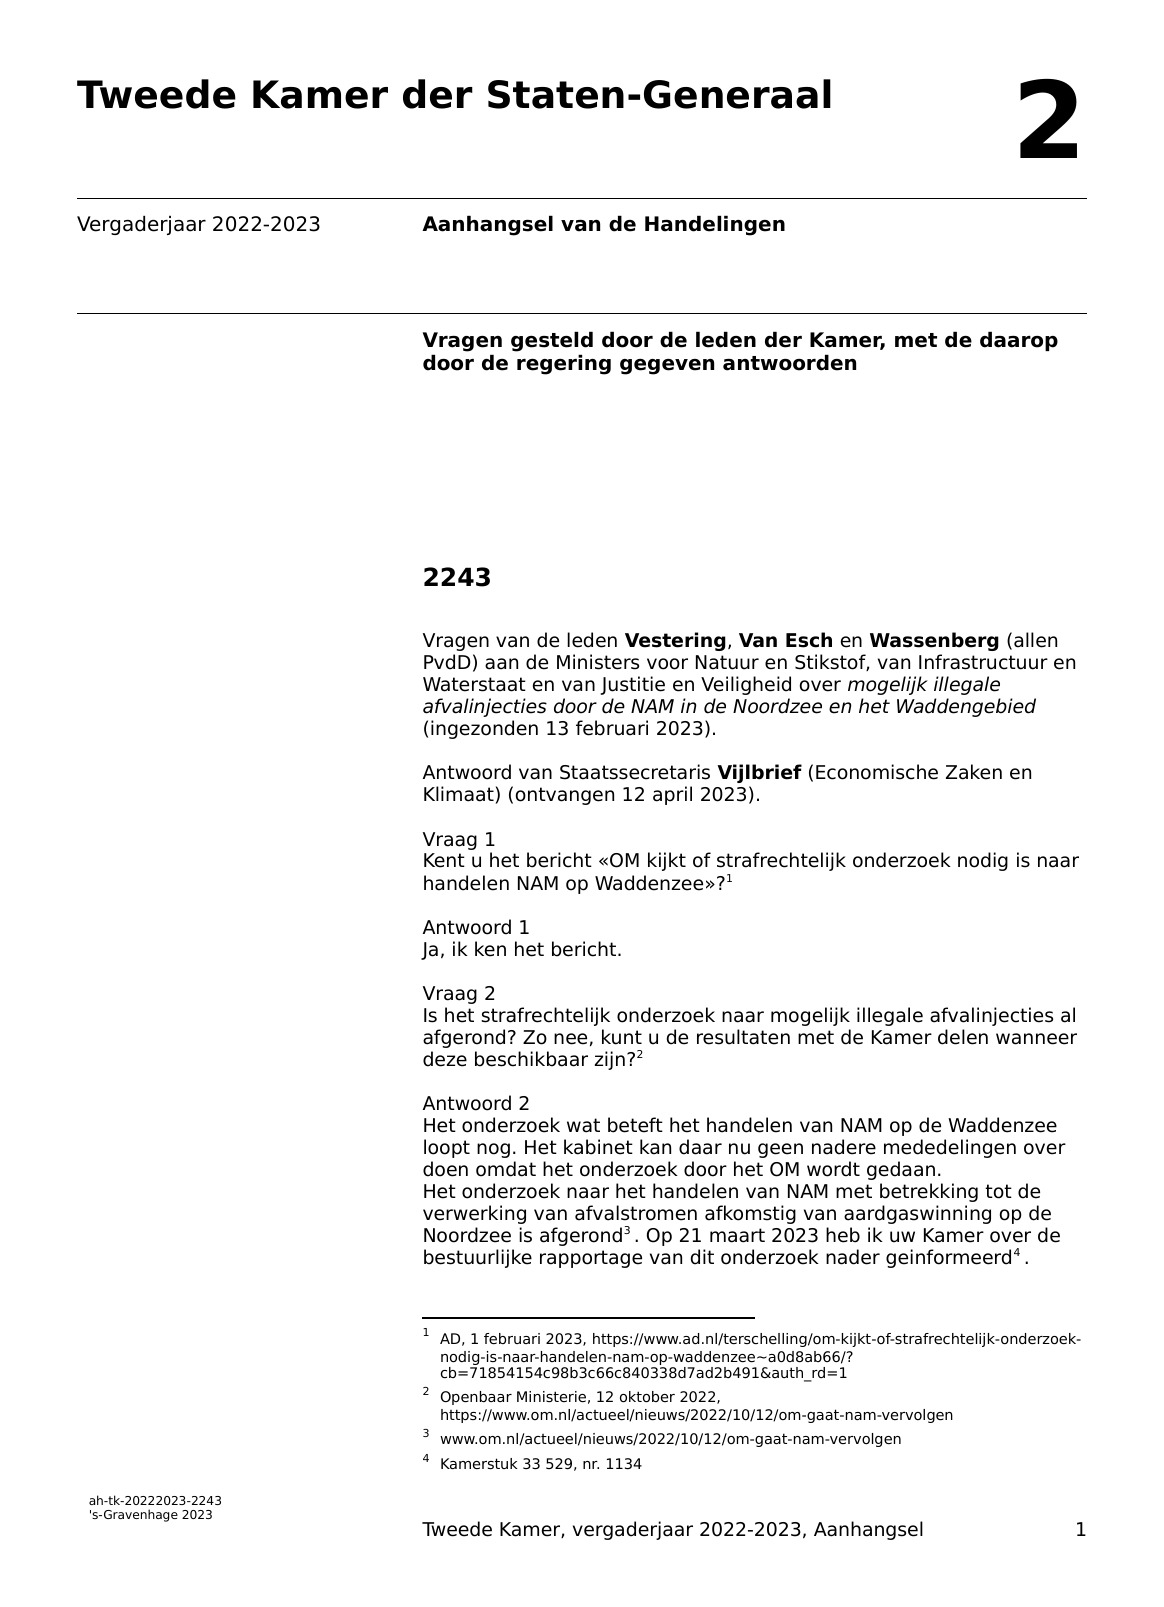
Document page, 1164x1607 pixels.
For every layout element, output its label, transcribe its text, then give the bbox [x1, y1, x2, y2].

table_cell Vragen gesteld door de leden der Kamer, met de daarop door de regering gegeven antwoorden [422, 314, 1087, 375]
text Antwoord 1 [422, 917, 1087, 938]
table_header 2 [886, 59, 1087, 198]
text Openbaar Ministerie, 12 oktober 2022, https://www.om.nl/actueel/nieuws/2022/10/12/om-gaat-nam-vervolgen [422, 1385, 1087, 1424]
table_cell [77, 314, 422, 375]
text AD, 1 februari 2023, https://www.ad.nl/terschelling/om-kijkt-of-strafrechtelijk-onderzoek-nodig-is-naar-handelen-nam-op-waddenzee~a0d8ab66/?cb=71854154c98b3c66c840338d7ad2b491&auth_rd=1 [422, 1327, 1087, 1382]
text Vraag 1 [422, 828, 1087, 850]
table_cell Vergaderjaar 2022-2023 [77, 199, 422, 313]
text 's-Gravenhage 2023 [88, 1508, 323, 1522]
text 2243 [422, 563, 1087, 592]
text Antwoord 2 [422, 1093, 1087, 1115]
text Ja, ik ken het bericht. [422, 938, 1087, 961]
table_header Tweede Kamer der Staten-Generaal [77, 59, 886, 198]
text ah-tk-20222023-2243 [88, 1494, 323, 1508]
text Kamerstuk 33 529, nr. 1134 [422, 1452, 1087, 1474]
text www.om.nl/actueel/nieuws/2022/10/12/om-gaat-nam-vervolgen [422, 1427, 1087, 1449]
text Vraag 2 [422, 983, 1087, 1005]
table_cell Aanhangsel van de Handelingen [422, 199, 1087, 313]
text Vragen van de leden Vestering, Van Esch en Wassenberg (allen PvdD) aan de Ministers voor Natuur en Stikstof, van Infrastructuur en Waterstaat en van Justitie en Veiligheid over mogelijk illegale afvalinjecties door de NAM in de Noordzee en het Waddengebied (ingezonden 13 februari 2023). [422, 630, 1087, 740]
text Antwoord van Staatssecretaris Vijlbrief (Economische Zaken en Klimaat) (ontvangen 12 april 2023). [422, 762, 1087, 806]
text Kent u het bericht «OM kijkt of strafrechtelijk onderzoek nodig is naar handelen NAM op Waddenzee»? [422, 850, 1087, 894]
text Is het strafrechtelijk onderzoek naar mogelijk illegale afvalinjecties al afgerond? Zo nee, kunt u de resultaten met de Kamer delen wanneer deze beschikbaar zijn? [422, 1005, 1087, 1071]
text Het onderzoek wat beteft het handelen van NAM op de Waddenzee loopt nog. Het kabinet kan daar nu geen nadere mededelingen over doen omdat het onderzoek door het OM wordt gedaan. [422, 1115, 1087, 1181]
text Het onderzoek naar het handelen van NAM met betrekking tot de verwerking van afvalstromen afkomstig van aardgaswinning op de Noordzee is afgerond. Op 21 maart 2023 heb ik uw Kamer over de bestuurlijke rapportage van dit onderzoek nader geinformeerd. [422, 1181, 1087, 1269]
